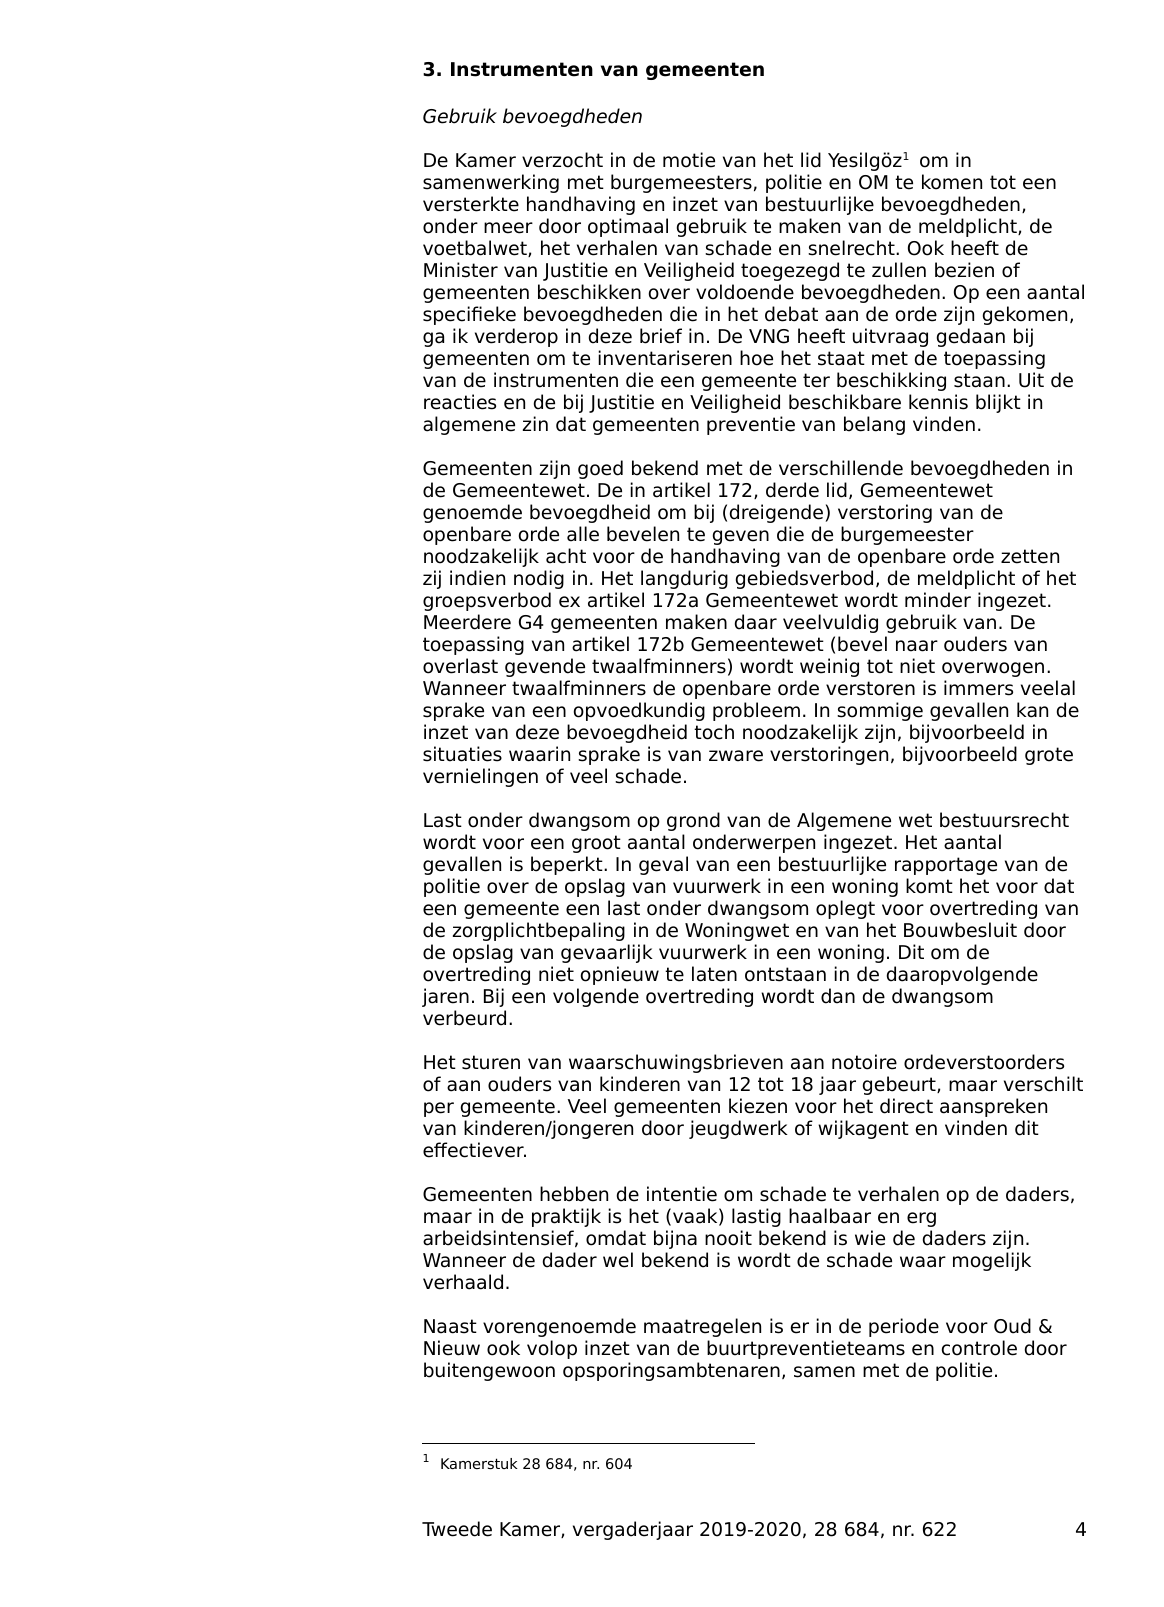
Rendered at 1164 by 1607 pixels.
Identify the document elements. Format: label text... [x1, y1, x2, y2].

text Gemeenten hebben de intentie om schade te verhalen op de daders, maar in de praktijk is het (vaak) lastig haalbaar en erg arbeidsintensief, omdat bijna nooit bekend is wie de daders zijn. Wanneer de dader wel bekend is wordt de schade waar mogelijk verhaald. [422, 1184, 1087, 1294]
text Last onder dwangsom op grond van de Algemene wet bestuursrecht wordt voor een groot aantal onderwerpen ingezet. Het aantal gevallen is beperkt. In geval van een bestuurlijke rapportage van de politie over de opslag van vuurwerk in een woning komt het voor dat een gemeente een last onder dwangsom oplegt voor overtreding van de zorgplichtbepaling in de Woningwet en van het Bouwbesluit door de opslag van gevaarlijk vuurwerk in een woning. Dit om de overtreding niet opnieuw te laten ontstaan in de daaropvolgende jaren. Bij een volgende overtreding wordt dan de dwangsom verbeurd. [422, 810, 1087, 1030]
text Naast vorengenoemde maatregelen is er in de periode voor Oud & Nieuw ook volop inzet van de buurtpreventieteams en controle door buitengewoon opsporingsambtenaren, samen met de politie. [422, 1316, 1087, 1382]
subtitle Gebruik bevoegdheden [422, 106, 1087, 128]
text De Kamer verzocht in de motie van het lid Yesilgöz om in samenwerking met burgemeesters, politie en OM te komen tot een versterkte handhaving en inzet van bestuurlijke bevoegdheden, onder meer door optimaal gebruik te maken van de meldplicht, de voetbalwet, het verhalen van schade en snelrecht. Ook heeft de Minister van Justitie en Veiligheid toegezegd te zullen bezien of gemeenten beschikken over voldoende bevoegdheden. Op een aantal specifieke bevoegdheden die in het debat aan de orde zijn gekomen, ga ik verderop in deze brief in. De VNG heeft uitvraag gedaan bij gemeenten om te inventariseren hoe het staat met de toepassing van de instrumenten die een gemeente ter beschikking staan. Uit de reacties en de bij Justitie en Veiligheid beschikbare kennis blijkt in algemene zin dat gemeenten preventie van belang vinden. [422, 150, 1087, 436]
text Gemeenten zijn goed bekend met de verschillende bevoegdheden in de Gemeentewet. De in artikel 172, derde lid, Gemeentewet genoemde bevoegdheid om bij (dreigende) verstoring van de openbare orde alle bevelen te geven die de burgemeester noodzakelijk acht voor de handhaving van de openbare orde zetten zij indien nodig in. Het langdurig gebiedsverbod, de meldplicht of het groepsverbod ex artikel 172a Gemeentewet wordt minder ingezet. Meerdere G4 gemeenten maken daar veelvuldig gebruik van. De toepassing van artikel 172b Gemeentewet (bevel naar ouders van overlast gevende twaalfminners) wordt weinig tot niet overwogen. Wanneer twaalfminners de openbare orde verstoren is immers veelal sprake van een opvoedkundig probleem. In sommige gevallen kan de inzet van deze bevoegdheid toch noodzakelijk zijn, bijvoorbeeld in situaties waarin sprake is van zware verstoringen, bijvoorbeeld grote vernielingen of veel schade. [422, 458, 1087, 788]
text Het sturen van waarschuwingsbrieven aan notoire ordeverstoorders of aan ouders van kinderen van 12 tot 18 jaar gebeurt, maar verschilt per gemeente. Veel gemeenten kiezen voor het direct aanspreken van kinderen/jongeren door jeugdwerk of wijkagent en vinden dit effectiever. [422, 1052, 1087, 1162]
subtitle 3. Instrumenten van gemeenten [422, 59, 1087, 81]
text Kamerstuk 28 684, nr. 604 [422, 1452, 1087, 1474]
